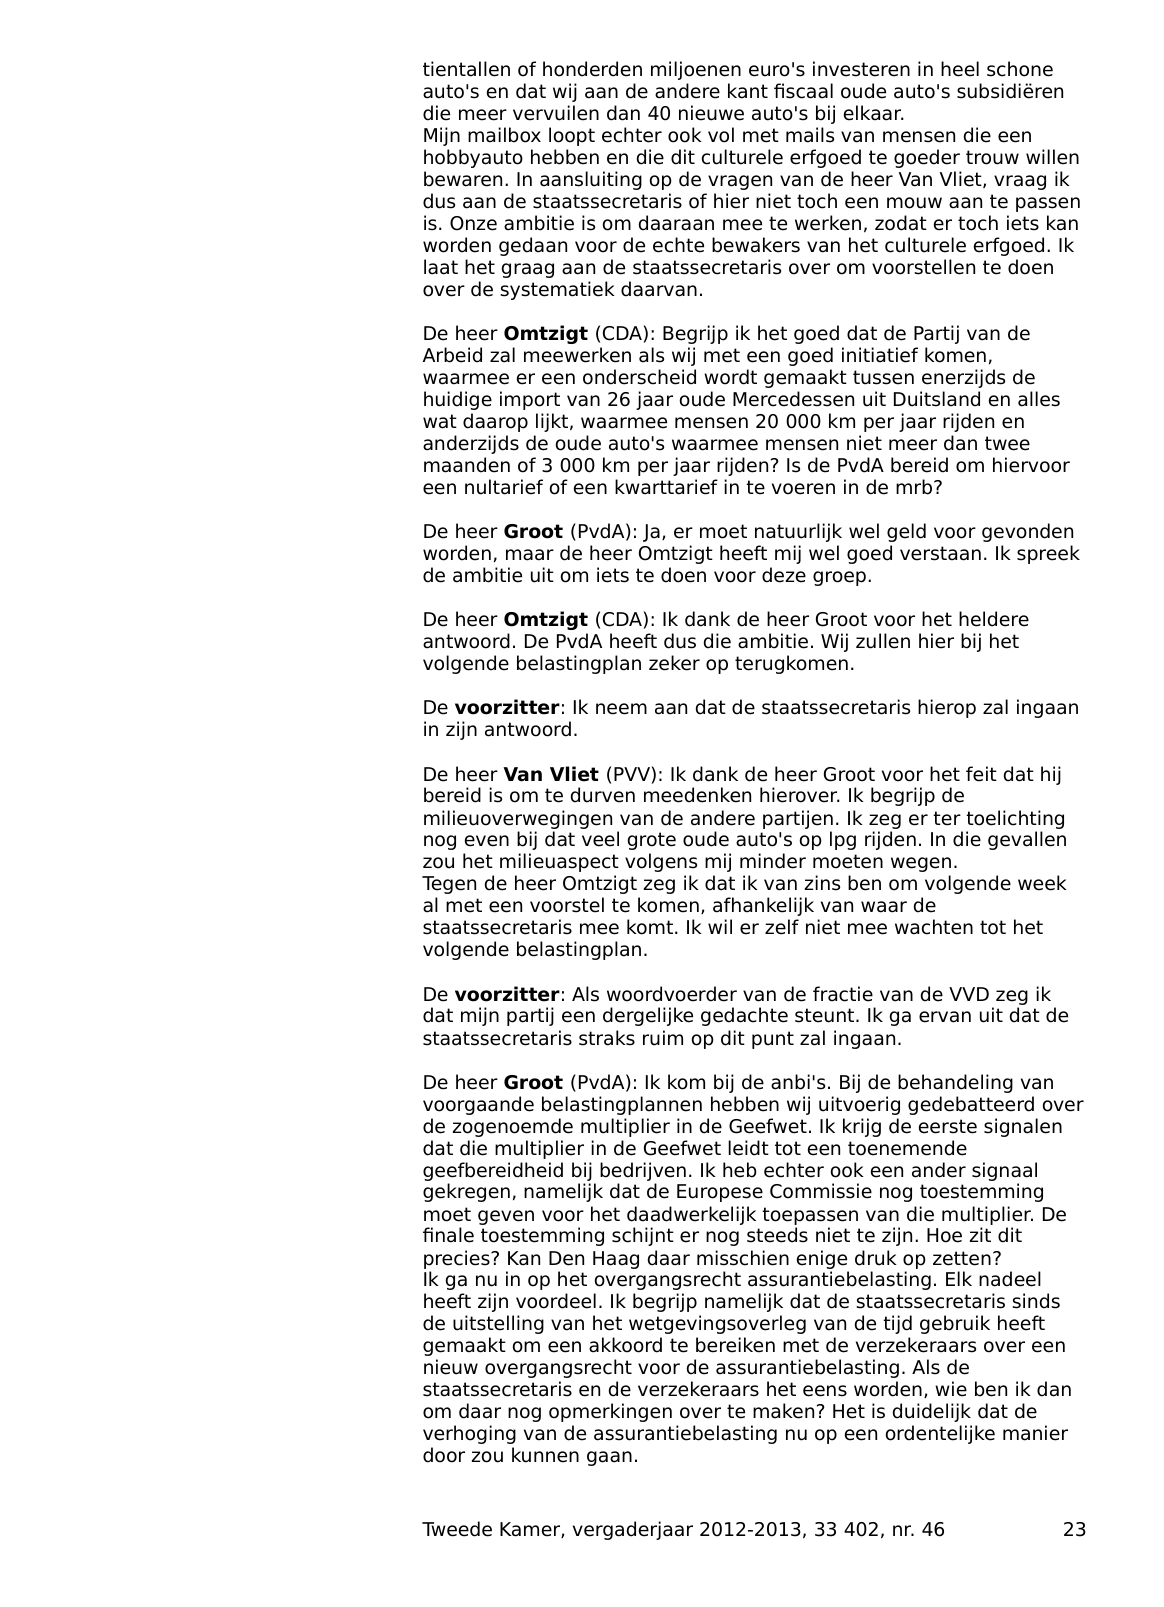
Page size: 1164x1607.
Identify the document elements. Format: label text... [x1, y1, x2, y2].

text De voorzitter: Als woordvoerder van de fractie van de VVD zeg ik dat mijn partij een dergelijke gedachte steunt. Ik ga ervan uit dat de staatssecretaris straks ruim op dit punt zal ingaan. [422, 983, 1087, 1049]
text De voorzitter: Ik neem aan dat de staatssecretaris hierop zal ingaan in zijn antwoord. [422, 697, 1087, 741]
text De heer Omtzigt (CDA): Begrijp ik het goed dat de Partij van de Arbeid zal meewerken als wij met een goed initiatief komen, waarmee er een onderscheid wordt gemaakt tussen enerzijds de huidige import van 26 jaar oude Mercedessen uit Duitsland en alles wat daarop lijkt, waarmee mensen 20 000 km per jaar rijden en anderzijds de oude auto's waarmee mensen niet meer dan twee maanden of 3 000 km per jaar rijden? Is de PvdA bereid om hiervoor een nultarief of een kwarttarief in te voeren in de mrb? [422, 323, 1087, 499]
text De heer Omtzigt (CDA): Ik dank de heer Groot voor het heldere antwoord. De PvdA heeft dus die ambitie. Wij zullen hier bij het volgende belastingplan zeker op terugkomen. [422, 609, 1087, 675]
text De heer Groot (PvdA): Ja, er moet natuurlijk wel geld voor gevonden worden, maar de heer Omtzigt heeft mij wel goed verstaan. Ik spreek de ambitie uit om iets te doen voor deze groep. [422, 521, 1087, 587]
text tientallen of honderden miljoenen euro's investeren in heel schone auto's en dat wij aan de andere kant fiscaal oude auto's subsidiëren die meer vervuilen dan 40 nieuwe auto's bij elkaar. [422, 59, 1087, 125]
text De heer Groot (PvdA): Ik kom bij de anbi's. Bij de behandeling van voorgaande belastingplannen hebben wij uitvoerig gedebatteerd over de zogenoemde multiplier in de Geefwet. Ik krijg de eerste signalen dat die multiplier in de Geefwet leidt tot een toenemende geefbereidheid bij bedrijven. Ik heb echter ook een ander signaal gekregen, namelijk dat de Europese Commissie nog toestemming moet geven voor het daadwerkelijk toepassen van die multiplier. De finale toestemming schijnt er nog steeds niet te zijn. Hoe zit dit precies? Kan Den Haag daar misschien enige druk op zetten? [422, 1072, 1087, 1269]
text Ik ga nu in op het overgangsrecht assurantiebelasting. Elk nadeel heeft zijn voordeel. Ik begrijp namelijk dat de staatssecretaris sinds de uitstelling van het wetgevingsoverleg van de tijd gebruik heeft gemaakt om een akkoord te bereiken met de verzekeraars over een nieuw overgangsrecht voor de assurantiebelasting. Als de staatssecretaris en de verzekeraars het eens worden, wie ben ik dan om daar nog opmerkingen over te maken? Het is duidelijk dat de verhoging van de assurantiebelasting nu op een ordentelijke manier door zou kunnen gaan. [422, 1269, 1087, 1467]
text Tegen de heer Omtzigt zeg ik dat ik van zins ben om volgende week al met een voorstel te komen, afhankelijk van waar de staatssecretaris mee komt. Ik wil er zelf niet mee wachten tot het volgende belastingplan. [422, 873, 1087, 961]
text Mijn mailbox loopt echter ook vol met mails van mensen die een hobbyauto hebben en die dit culturele erfgoed te goeder trouw willen bewaren. In aansluiting op de vragen van de heer Van Vliet, vraag ik dus aan de staatssecretaris of hier niet toch een mouw aan te passen is. Onze ambitie is om daaraan mee te werken, zodat er toch iets kan worden gedaan voor de echte bewakers van het culturele erfgoed. Ik laat het graag aan de staatssecretaris over om voorstellen te doen over de systematiek daarvan. [422, 125, 1087, 301]
text De heer Van Vliet (PVV): Ik dank de heer Groot voor het feit dat hij bereid is om te durven meedenken hierover. Ik begrijp de milieuoverwegingen van de andere partijen. Ik zeg er ter toelichting nog even bij dat veel grote oude auto's op lpg rijden. In die gevallen zou het milieuaspect volgens mij minder moeten wegen. [422, 763, 1087, 873]
